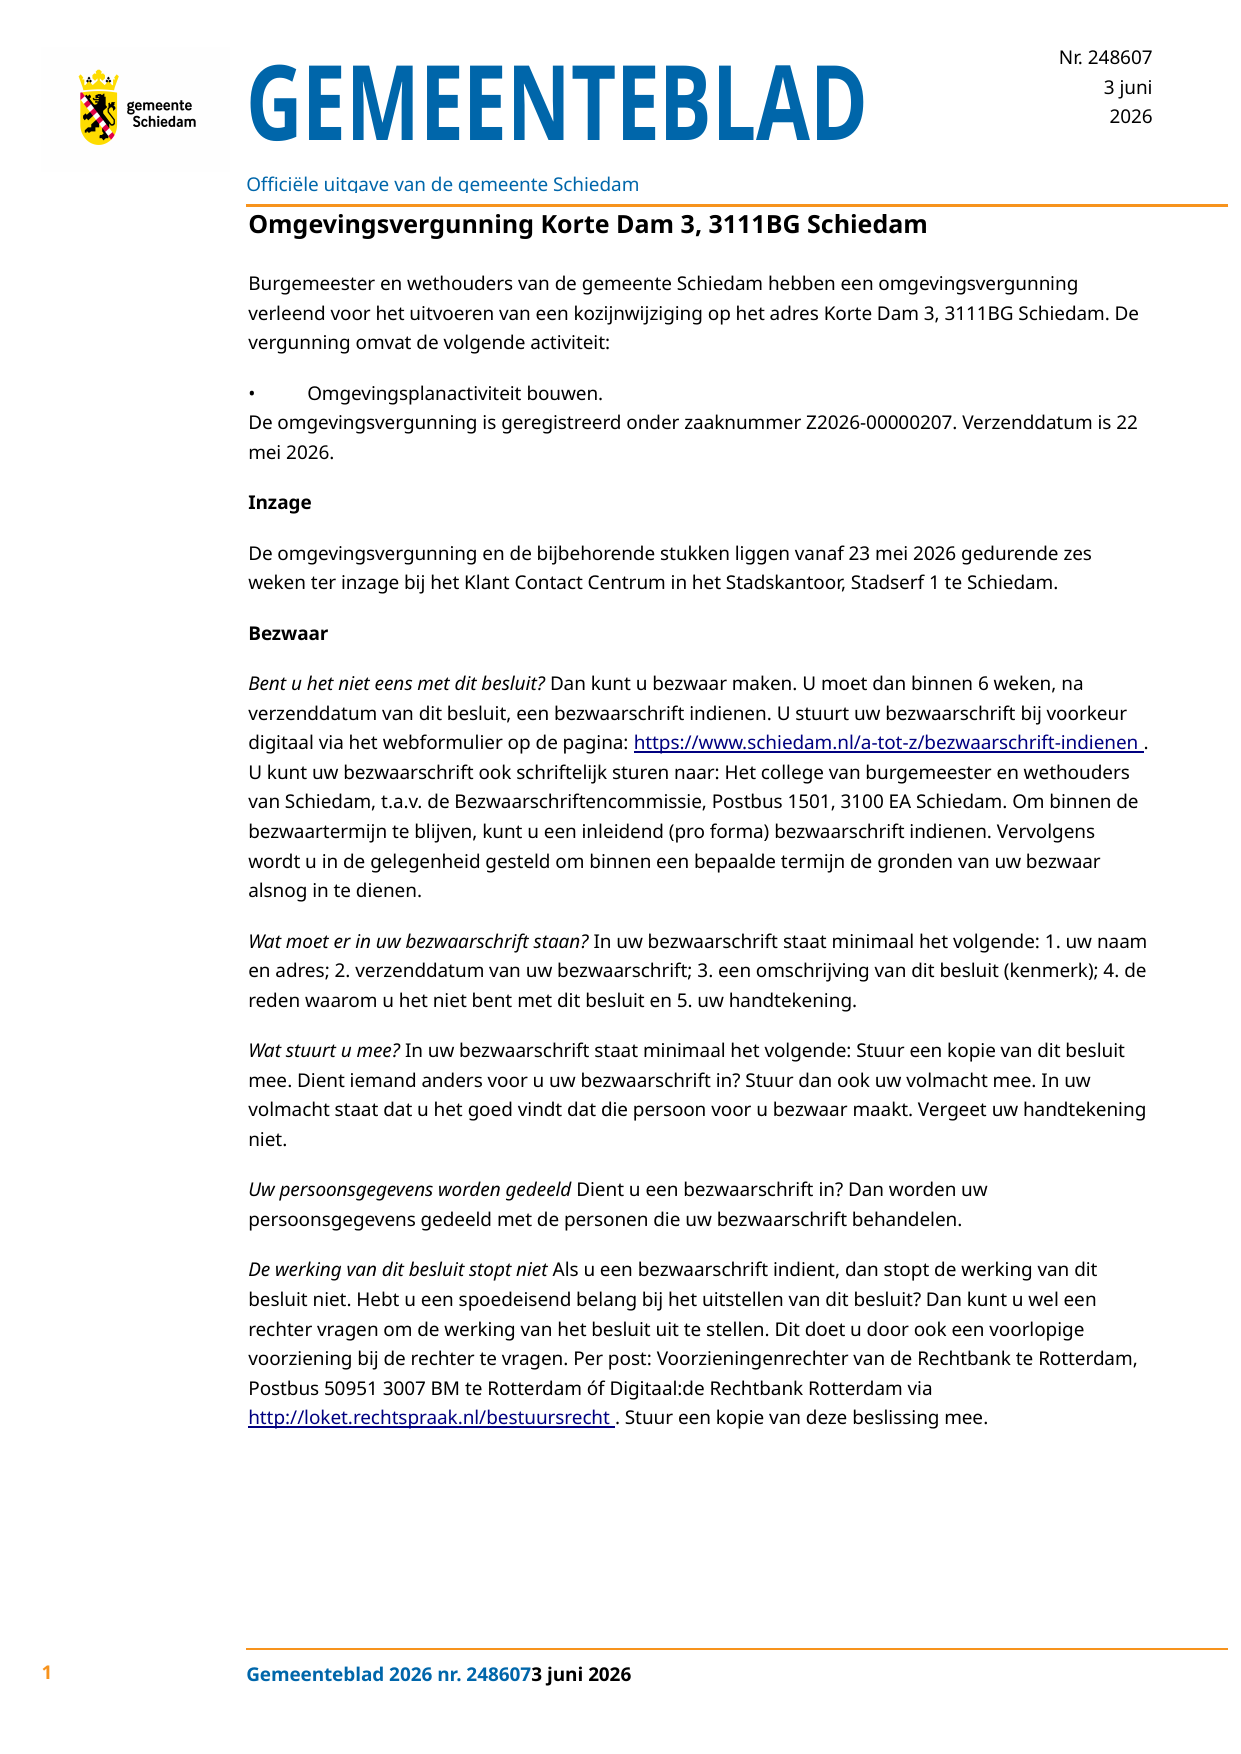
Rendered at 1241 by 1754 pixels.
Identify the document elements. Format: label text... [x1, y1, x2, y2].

text De omgevingsvergunning is geregistreerd onder zaaknummer Z2026-00000207. Verzenddatum is 22 mei 2026. [248, 409, 1152, 465]
text Uw persoonsgegevens worden gedeeld Dient u een bezwaarschrift in? Dan worden uw persoonsgegevens gedeeld met de personen die uw bezwaarschrift behandelen. [248, 1177, 1152, 1232]
text Inzage [248, 489, 1152, 515]
text Wat moet er in uw bezwaarschrift staan? In uw bezwaarschrift staat minimaal het volgende: 1. uw naam en adres; 2. verzenddatum van uw bezwaarschrift; 3. een omschrijving van dit besluit (kenmerk); 4. de reden waarom u het niet bent met dit besluit en 5. uw handtekening. [248, 928, 1152, 1013]
text Bent u het niet eens met dit besluit? Dan kunt u bezwaar maken. U moet dan binnen 6 weken, na verzenddatum van dit besluit, een bezwaarschrift indienen. U stuurt uw bezwaarschrift bij voorkeur digitaal via het webformulier op de pagina: https://www.schiedam.nl/a-tot-z/bezwaarschrift-indienen . U kunt uw bezwaarschrift ook schriftelijk sturen naar: Het college van burgemeester en wethouders van Schiedam, t.a.v. de Bezwaarschriftencommissie, Postbus 1501, 3100 EA Schiedam. Om binnen de bezwaartermijn te blijven, kunt u een inleidend (pro forma) bezwaarschrift indienen. Vervolgens wordt u in de gelegenheid gesteld om binnen een bepaalde termijn de gronden van uw bezwaar alsnog in te dienen. [248, 670, 1152, 903]
text Burgemeester en wethouders van de gemeente Schiedam hebben een omgevingsvergunning verleend voor het uitvoeren van een kozijnwijziging op het adres Korte Dam 3, 3111BG Schiedam. De vergunning omvat de volgende activiteit: [248, 270, 1152, 355]
text Wat stuurt u mee? In uw bezwaarschrift staat minimaal het volgende: Stuur een kopie van dit besluit mee. Dient iemand anders voor u uw bezwaarschrift in? Stuur dan ook uw volmacht mee. In uw volmacht staat dat u het goed vindt dat die persoon voor u bezwaar maakt. Vergeet uw handtekening niet. [248, 1037, 1152, 1152]
text Bezwaar [248, 620, 1152, 646]
text De omgevingsvergunning en de bijbehorende stukken liggen vanaf 23 mei 2026 gedurende zes weken ter inzage bij het Klant Contact Centrum in het Stadskantoor, Stadserf 1 te Schiedam. [248, 540, 1152, 595]
text De werking van dit besluit stopt niet Als u een bezwaarschrift indient, dan stopt de werking van dit besluit niet. Hebt u een spoedeisend belang bij het uitstellen van dit besluit? Dan kunt u wel een rechter vragen om de werking van het besluit uit te stellen. Dit doet u door ook een voorlopige voorziening bij de rechter te vragen. Per post: Voorzieningenrechter van de Rechtbank te Rotterdam, Postbus 50951 3007 BM te Rotterdam óf Digitaal:de Rechtbank Rotterdam via http://loket.rechtspraak.nl/bestuursrecht . Stuur een kopie van deze beslissing mee. [248, 1257, 1152, 1430]
list Omgevingsplanactiviteit bouwen. [248, 380, 1152, 406]
text Omgevingsvergunning Korte Dam 3, 3111BG Schiedam [248, 207, 1152, 241]
picture [41, 47, 231, 172]
